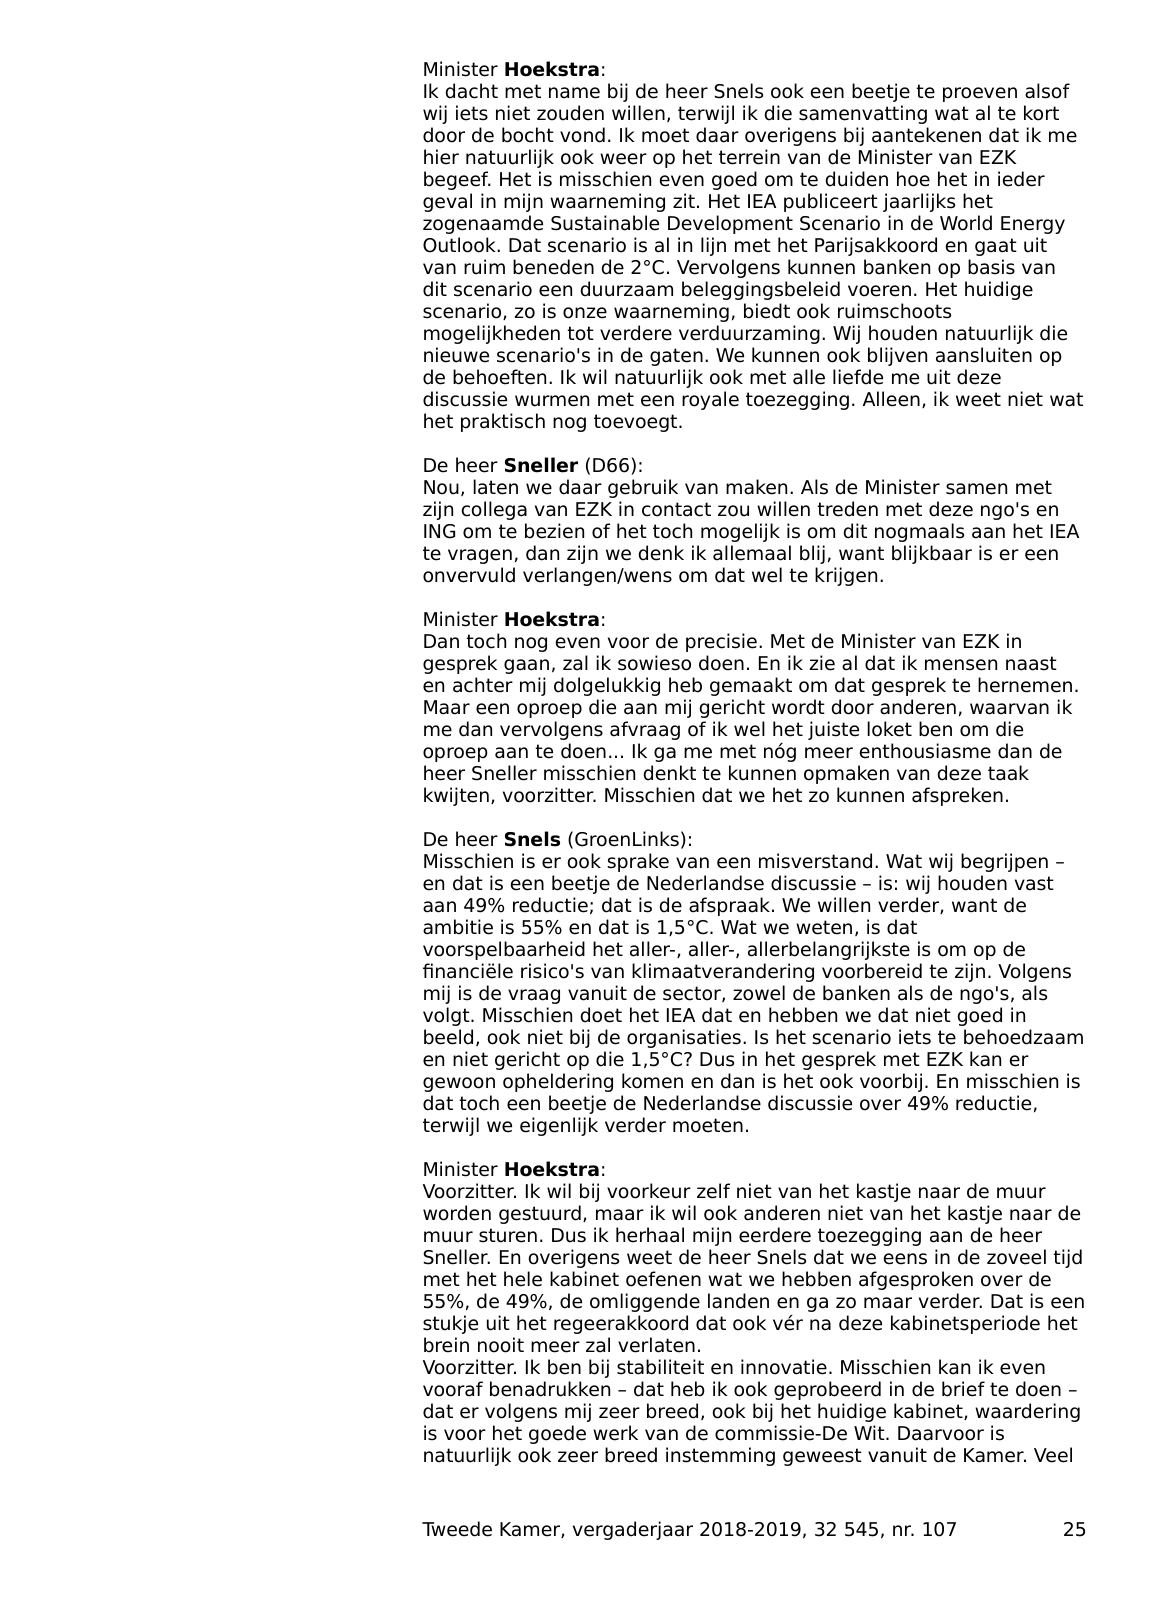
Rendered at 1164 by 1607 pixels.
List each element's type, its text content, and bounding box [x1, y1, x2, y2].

text De heer Snels (GroenLinks): [422, 829, 1087, 851]
text De heer Sneller (D66): [422, 455, 1087, 477]
text Nou, laten we daar gebruik van maken. Als de Minister samen met zijn collega van EZK in contact zou willen treden met deze ngo's en ING om te bezien of het toch mogelijk is om dit nogmaals aan het IEA te vragen, dan zijn we denk ik allemaal blij, want blijkbaar is er een onvervuld verlangen/wens om dat wel te krijgen. [422, 477, 1087, 587]
text Dan toch nog even voor de precisie. Met de Minister van EZK in gesprek gaan, zal ik sowieso doen. En ik zie al dat ik mensen naast en achter mij dolgelukkig heb gemaakt om dat gesprek te hernemen. Maar een oproep die aan mij gericht wordt door anderen, waarvan ik me dan vervolgens afvraag of ik wel het juiste loket ben om die oproep aan te doen... Ik ga me met nóg meer enthousiasme dan de heer Sneller misschien denkt te kunnen opmaken van deze taak kwijten, voorzitter. Misschien dat we het zo kunnen afspreken. [422, 631, 1087, 807]
text Minister Hoekstra: [422, 59, 1087, 81]
text Minister Hoekstra: [422, 609, 1087, 631]
text Ik dacht met name bij de heer Snels ook een beetje te proeven alsof wij iets niet zouden willen, terwijl ik die samenvatting wat al te kort door de bocht vond. Ik moet daar overigens bij aantekenen dat ik me hier natuurlijk ook weer op het terrein van de Minister van EZK begeef. Het is misschien even goed om te duiden hoe het in ieder geval in mijn waarneming zit. Het IEA publiceert jaarlijks het zogenaamde Sustainable Development Scenario in de World Energy Outlook. Dat scenario is al in lijn met het Parijsakkoord en gaat uit van ruim beneden de 2°C. Vervolgens kunnen banken op basis van dit scenario een duurzaam beleggingsbeleid voeren. Het huidige scenario, zo is onze waarneming, biedt ook ruimschoots mogelijkheden tot verdere verduurzaming. Wij houden natuurlijk die nieuwe scenario's in de gaten. We kunnen ook blijven aansluiten op de behoeften. Ik wil natuurlijk ook met alle liefde me uit deze discussie wurmen met een royale toezegging. Alleen, ik weet niet wat het praktisch nog toevoegt. [422, 81, 1087, 433]
text Voorzitter. Ik wil bij voorkeur zelf niet van het kastje naar de muur worden gestuurd, maar ik wil ook anderen niet van het kastje naar de muur sturen. Dus ik herhaal mijn eerdere toezegging aan de heer Sneller. En overigens weet de heer Snels dat we eens in de zoveel tijd met het hele kabinet oefenen wat we hebben afgesproken over de 55%, de 49%, de omliggende landen en ga zo maar verder. Dat is een stukje uit het regeerakkoord dat ook vér na deze kabinetsperiode het brein nooit meer zal verlaten. [422, 1181, 1087, 1357]
text Minister Hoekstra: [422, 1159, 1087, 1181]
text Misschien is er ook sprake van een misverstand. Wat wij begrijpen – en dat is een beetje de Nederlandse discussie – is: wij houden vast aan 49% reductie; dat is de afspraak. We willen verder, want de ambitie is 55% en dat is 1,5°C. Wat we weten, is dat voorspelbaarheid het aller-, aller-, allerbelangrijkste is om op de financiële risico's van klimaatverandering voorbereid te zijn. Volgens mij is de vraag vanuit de sector, zowel de banken als de ngo's, als volgt. Misschien doet het IEA dat en hebben we dat niet goed in beeld, ook niet bij de organisaties. Is het scenario iets te behoedzaam en niet gericht op die 1,5°C? Dus in het gesprek met EZK kan er gewoon opheldering komen en dan is het ook voorbij. En misschien is dat toch een beetje de Nederlandse discussie over 49% reductie, terwijl we eigenlijk verder moeten. [422, 851, 1087, 1137]
text Voorzitter. Ik ben bij stabiliteit en innovatie. Misschien kan ik even vooraf benadrukken – dat heb ik ook geprobeerd in de brief te doen – dat er volgens mij zeer breed, ook bij het huidige kabinet, waardering is voor het goede werk van de commissie-De Wit. Daarvoor is natuurlijk ook zeer breed instemming geweest vanuit de Kamer. Veel [422, 1357, 1087, 1467]
